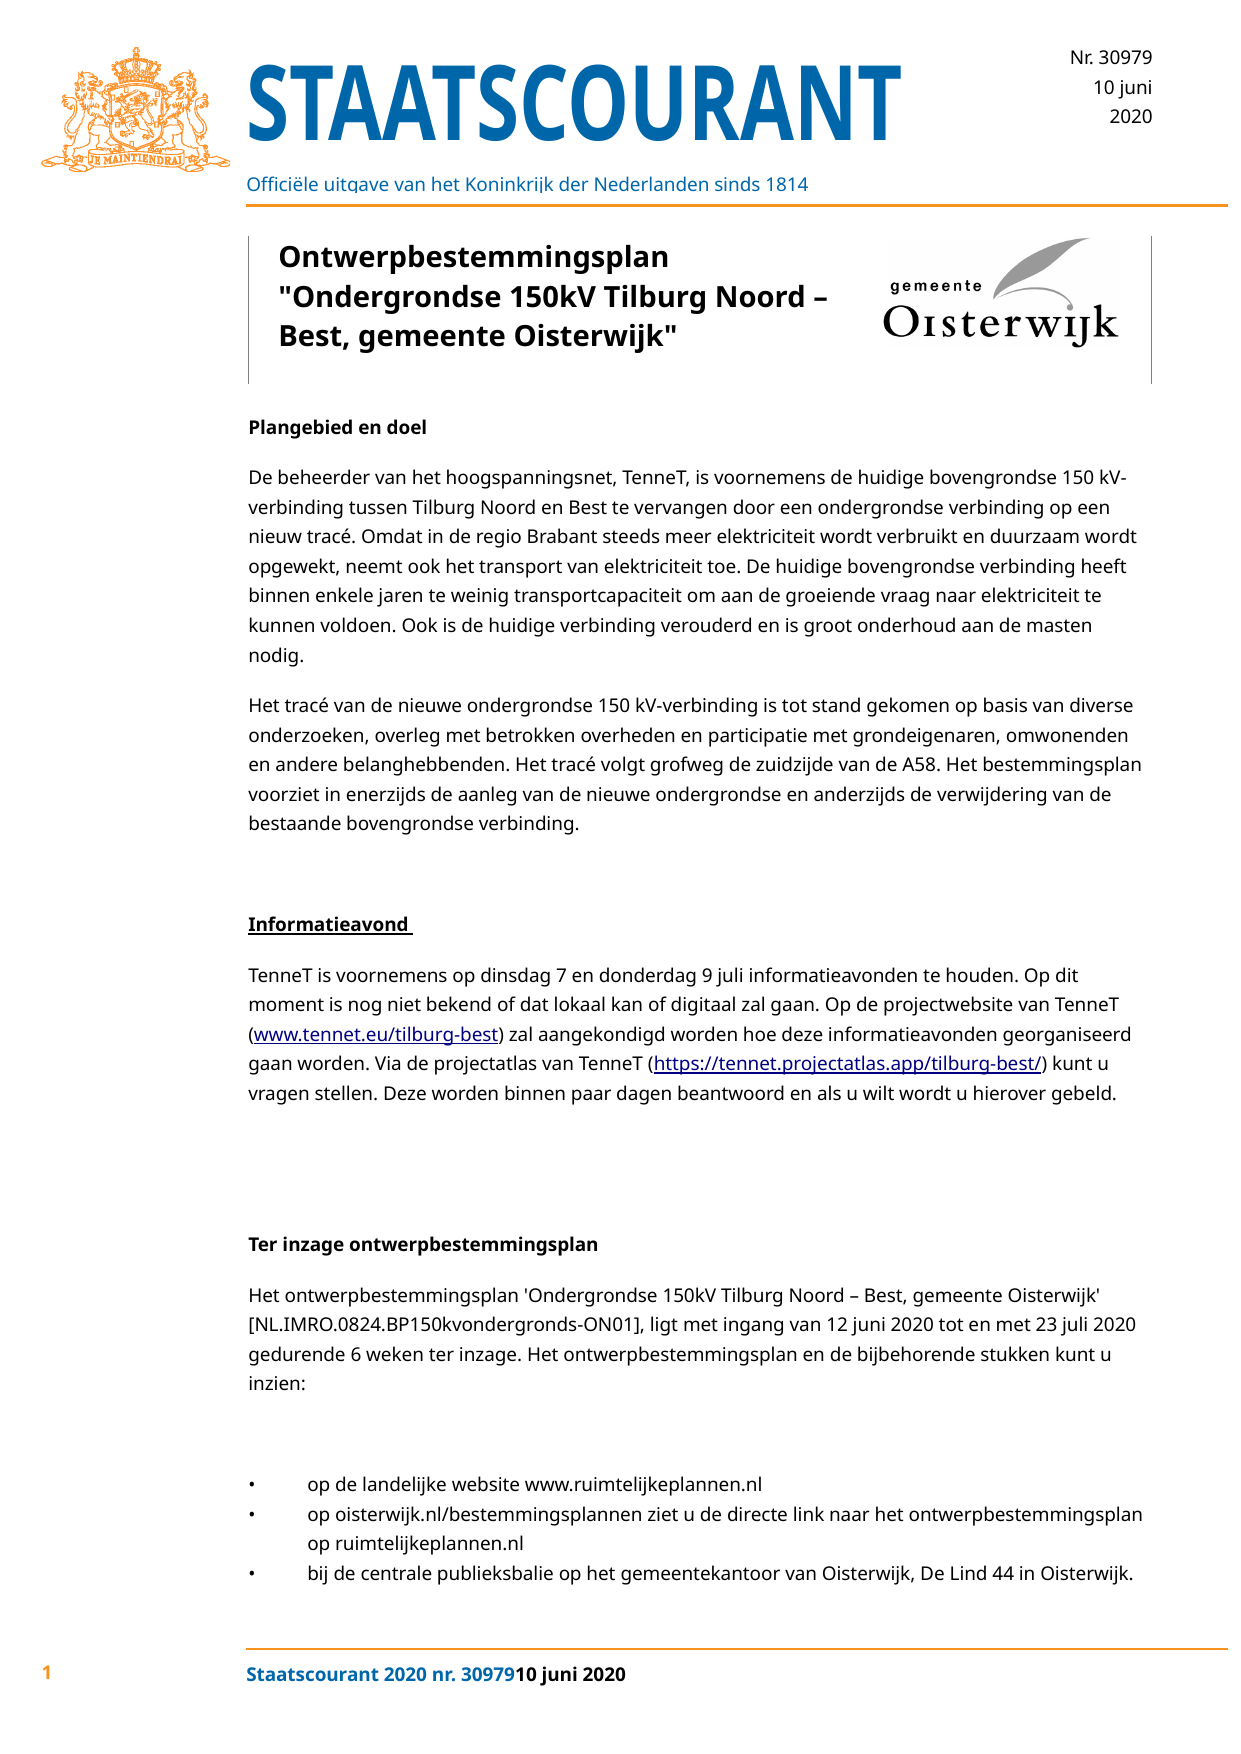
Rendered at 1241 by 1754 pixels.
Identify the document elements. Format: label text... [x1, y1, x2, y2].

text TenneT is voornemens op dinsdag 7 en donderdag 9 juli informatieavonden te houden. Op dit moment is nog niet bekend of dat lokaal kan of digitaal zal gaan. Op de projectwebsite van TenneT (www.tennet.eu/tilburg-best) zal aangekondigd worden hoe deze informatieavonden georganiseerd gaan worden. Via de projectatlas van TenneT (https://tennet.projectatlas.app/tilburg-best/) kunt u vragen stellen. Deze worden binnen paar dagen beantwoord en als u wilt wordt u hierover gebeld. [248, 962, 1152, 1106]
picture [882, 236, 1119, 348]
text Het tracé van de nieuwe ondergrondse 150 kV-verbinding is tot stand gekomen op basis van diverse onderzoeken, overleg met betrokken overheden en participatie met grondeigenaren, omwonenden en andere belanghebbenden. Het tracé volgt grofweg de zuidzijde van de A58. Het bestemmingsplan voorziet in enerzijds de aanleg van de nieuwe ondergrondse en anderzijds de verwijdering van de bestaande bovengrondse verbinding. [248, 692, 1152, 836]
table_header [850, 236, 1151, 384]
picture [41, 47, 231, 172]
text Het ontwerpbestemmingsplan 'Ondergrondse 150kV Tilburg Noord – Best, gemeente Oisterwijk' [NL.IMRO.0824.BP150kvondergronds-ON01], ligt met ingang van 12 juni 2020 tot en met 23 juli 2020 gedurende 6 weken ter inzage. Het ontwerpbestemmingsplan en de bijbehorende stukken kunt u inzien: [248, 1282, 1152, 1396]
text De beheerder van het hoogspanningsnet, TenneT, is voornemens de huidige bovengrondse 150 kV-verbinding tussen Tilburg Noord en Best te vervangen door een ondergrondse verbinding op een nieuw tracé. Omdat in de regio Brabant steeds meer elektriciteit wordt verbruikt en duurzaam wordt opgewekt, neemt ook het transport van elektriciteit toe. De huidige bovengrondse verbinding heeft binnen enkele jaren te weinig transportcapaciteit om aan de groeiende vraag naar elektriciteit te kunnen voldoen. Ook is de huidige verbinding verouderd en is groot onderhoud aan de masten nodig. [248, 464, 1152, 668]
text Ter inzage ontwerpbestemmingsplan [248, 1231, 1152, 1257]
list bij de centrale publieksbalie op het gemeentekantoor van Oisterwijk, De Lind 44 in Oisterwijk. [248, 1560, 1152, 1586]
table_header Ontwerpbestemmingsplan "Ondergrondse 150kV Tilburg Noord – Best, gemeente Oisterwijk" [249, 236, 850, 384]
text Plangebied en doel [248, 414, 1152, 440]
list op de landelijke website www.ruimtelijkeplannen.nl [248, 1471, 1152, 1497]
text Informatieavond [248, 911, 1152, 937]
list op oisterwijk.nl/bestemmingsplannen ziet u de directe link naar het ontwerpbestemmingsplan op ruimtelijkeplannen.nl [248, 1501, 1152, 1556]
